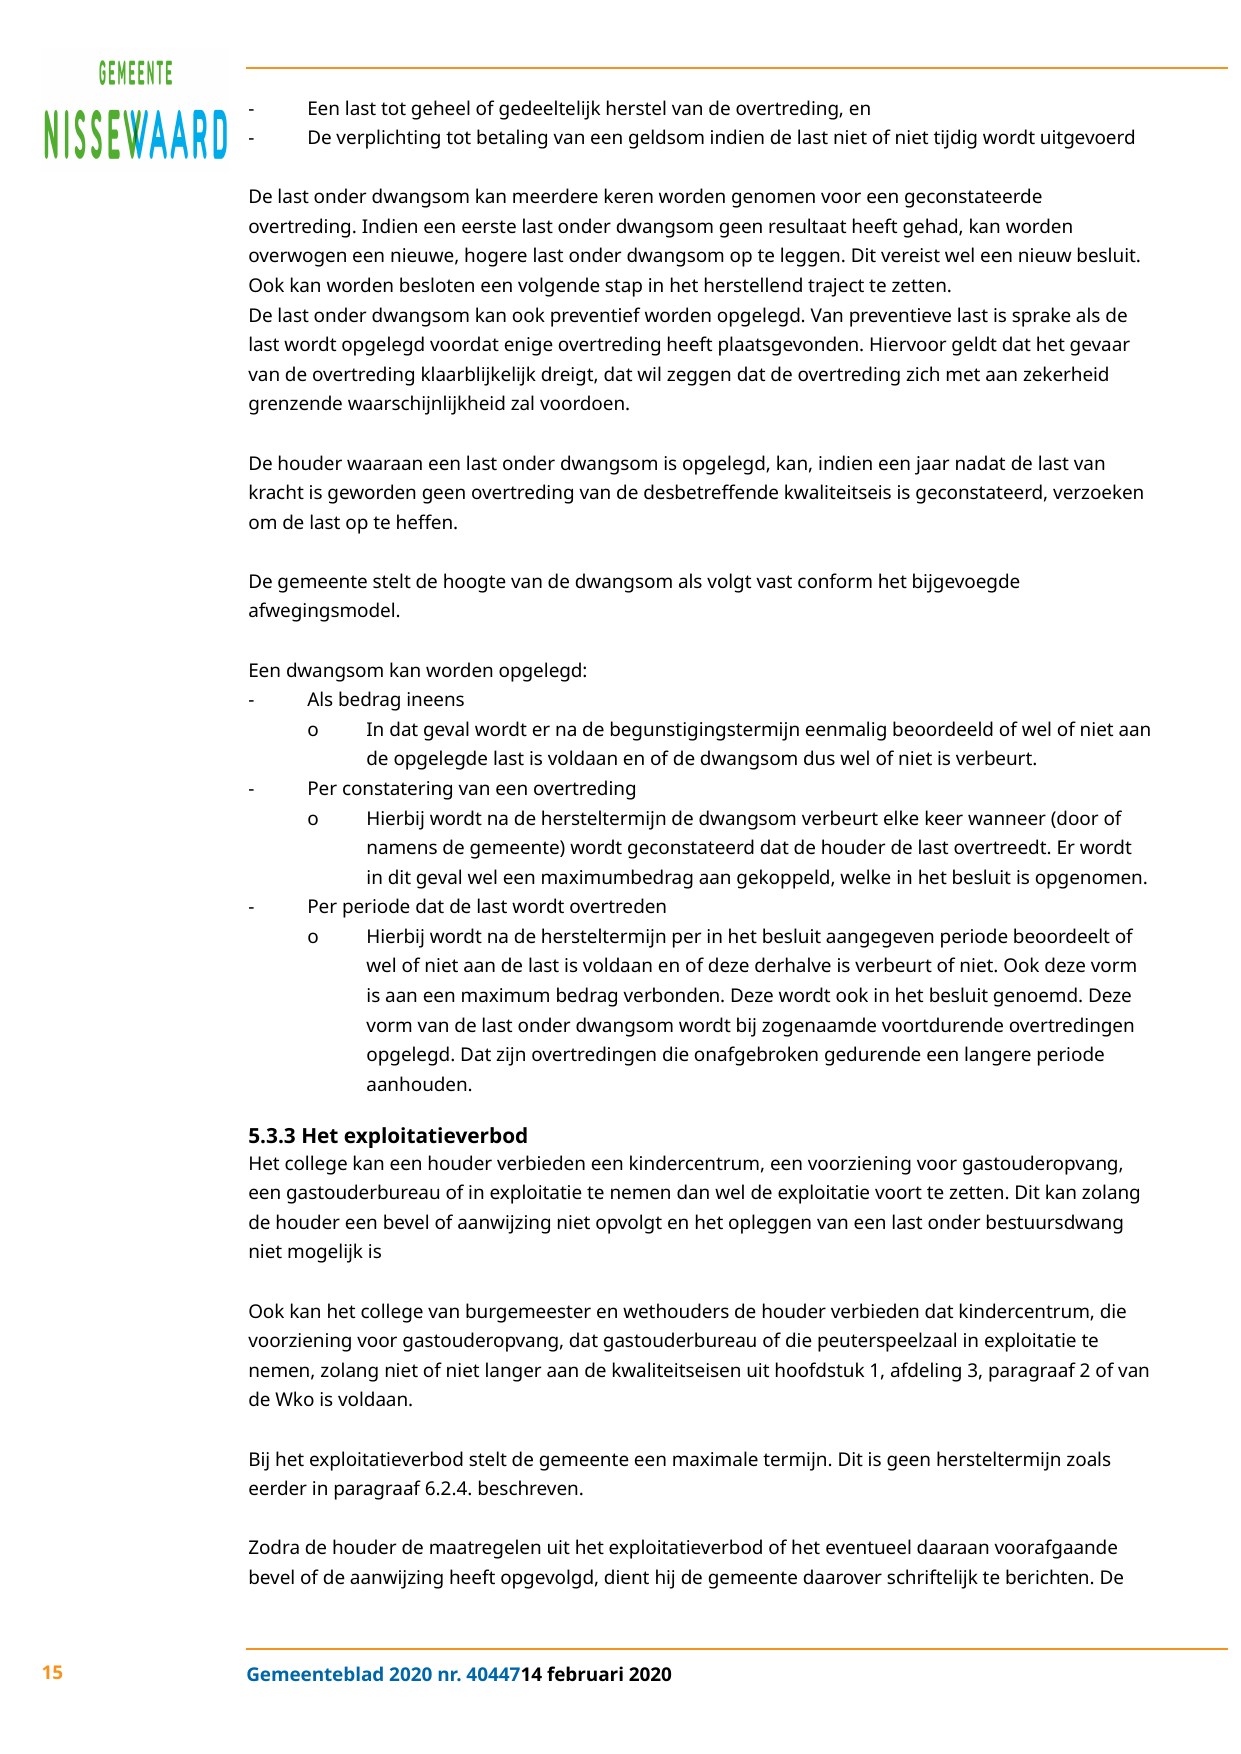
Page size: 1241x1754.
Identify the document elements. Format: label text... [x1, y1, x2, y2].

list Een last tot geheel of gedeeltelijk herstel van de overtreding, en [248, 95, 1152, 121]
text De last onder dwangsom kan ook preventief worden opgelegd. Van preventieve last is sprake als de last wordt opgelegd voordat enige overtreding heeft plaatsgevonden. Hiervoor geldt dat het gevaar van de overtreding klaarblijkelijk dreigt, dat wil zeggen dat de overtreding zich met aan zekerheid grenzende waarschijnlijkheid zal voordoen. [248, 302, 1152, 416]
text Zodra de houder de maatregelen uit het exploitatieverbod of het eventueel daaraan voorafgaande bevel of de aanwijzing heeft opgevolgd, dient hij de gemeente daarover schriftelijk te berichten. De [248, 1534, 1152, 1590]
list Hierbij wordt na de hersteltermijn de dwangsom verbeurt elke keer wanneer (door of namens de gemeente) wordt geconstateerd dat de houder de last overtreedt. Er wordt in dit geval wel een maximumbedrag aan gekoppeld, welke in het besluit is opgenomen. [307, 805, 1152, 890]
text 5.3.3 Het exploitatieverbod [248, 1121, 1152, 1150]
list Als bedrag ineens [248, 686, 1152, 712]
text De houder waaraan een last onder dwangsom is opgelegd, kan, indien een jaar nadat de last van kracht is geworden geen overtreding van de desbetreffende kwaliteitseis is geconstateerd, verzoeken om de last op te heffen. [248, 450, 1152, 535]
text Ook kan het college van burgemeester en wethouders de houder verbieden dat kindercentrum, die voorziening voor gastouderopvang, dat gastouderbureau of die peuterspeelzaal in exploitatie te nemen, zolang niet of niet langer aan de kwaliteitseisen uit hoofdstuk 1, afdeling 3, paragraaf 2 of van de Wko is voldaan. [248, 1298, 1152, 1412]
text De gemeente stelt de hoogte van de dwangsom als volgt vast conform het bijgevoegde afwegingsmodel. [248, 568, 1152, 623]
text Een dwangsom kan worden opgelegd: [248, 657, 1152, 683]
list In dat geval wordt er na de begunstigingstermijn eenmalig beoordeeld of wel of niet aan de opgelegde last is voldaan en of de dwangsom dus wel of niet is verbeurt. [307, 716, 1152, 771]
list Hierbij wordt na de hersteltermijn per in het besluit aangegeven periode beoordeelt of wel of niet aan de last is voldaan en of deze derhalve is verbeurt of niet. Ook deze vorm is aan een maximum bedrag verbonden. Deze wordt ook in het besluit genoemd. Deze vorm van de last onder dwangsom wordt bij zogenaamde voortdurende overtredingen opgelegd. Dat zijn overtredingen die onafgebroken gedurende een langere periode aanhouden. [307, 923, 1152, 1097]
list De verplichting tot betaling van een geldsom indien de last niet of niet tijdig wordt uitgevoerd [248, 124, 1152, 150]
text Het college kan een houder verbieden een kindercentrum, een voorziening voor gastouderopvang, een gastouderbureau of in exploitatie te nemen dan wel de exploitatie voort te zetten. Dit kan zolang de houder een bevel of aanwijzing niet opvolgt en het opleggen van een last onder bestuursdwang niet mogelijk is [248, 1150, 1152, 1264]
text Bij het exploitatieverbod stelt de gemeente een maximale termijn. Dit is geen hersteltermijn zoals eerder in paragraaf 6.2.4. beschreven. [248, 1446, 1152, 1501]
picture [41, 47, 231, 172]
text De last onder dwangsom kan meerdere keren worden genomen voor een geconstateerde overtreding. Indien een eerste last onder dwangsom geen resultaat heeft gehad, kan worden overwogen een nieuwe, hogere last onder dwangsom op te leggen. Dit vereist wel een nieuw besluit. Ook kan worden besloten een volgende stap in het herstellend traject te zetten. [248, 183, 1152, 298]
list Per constatering van een overtreding [248, 775, 1152, 801]
list Per periode dat de last wordt overtreden [248, 893, 1152, 919]
